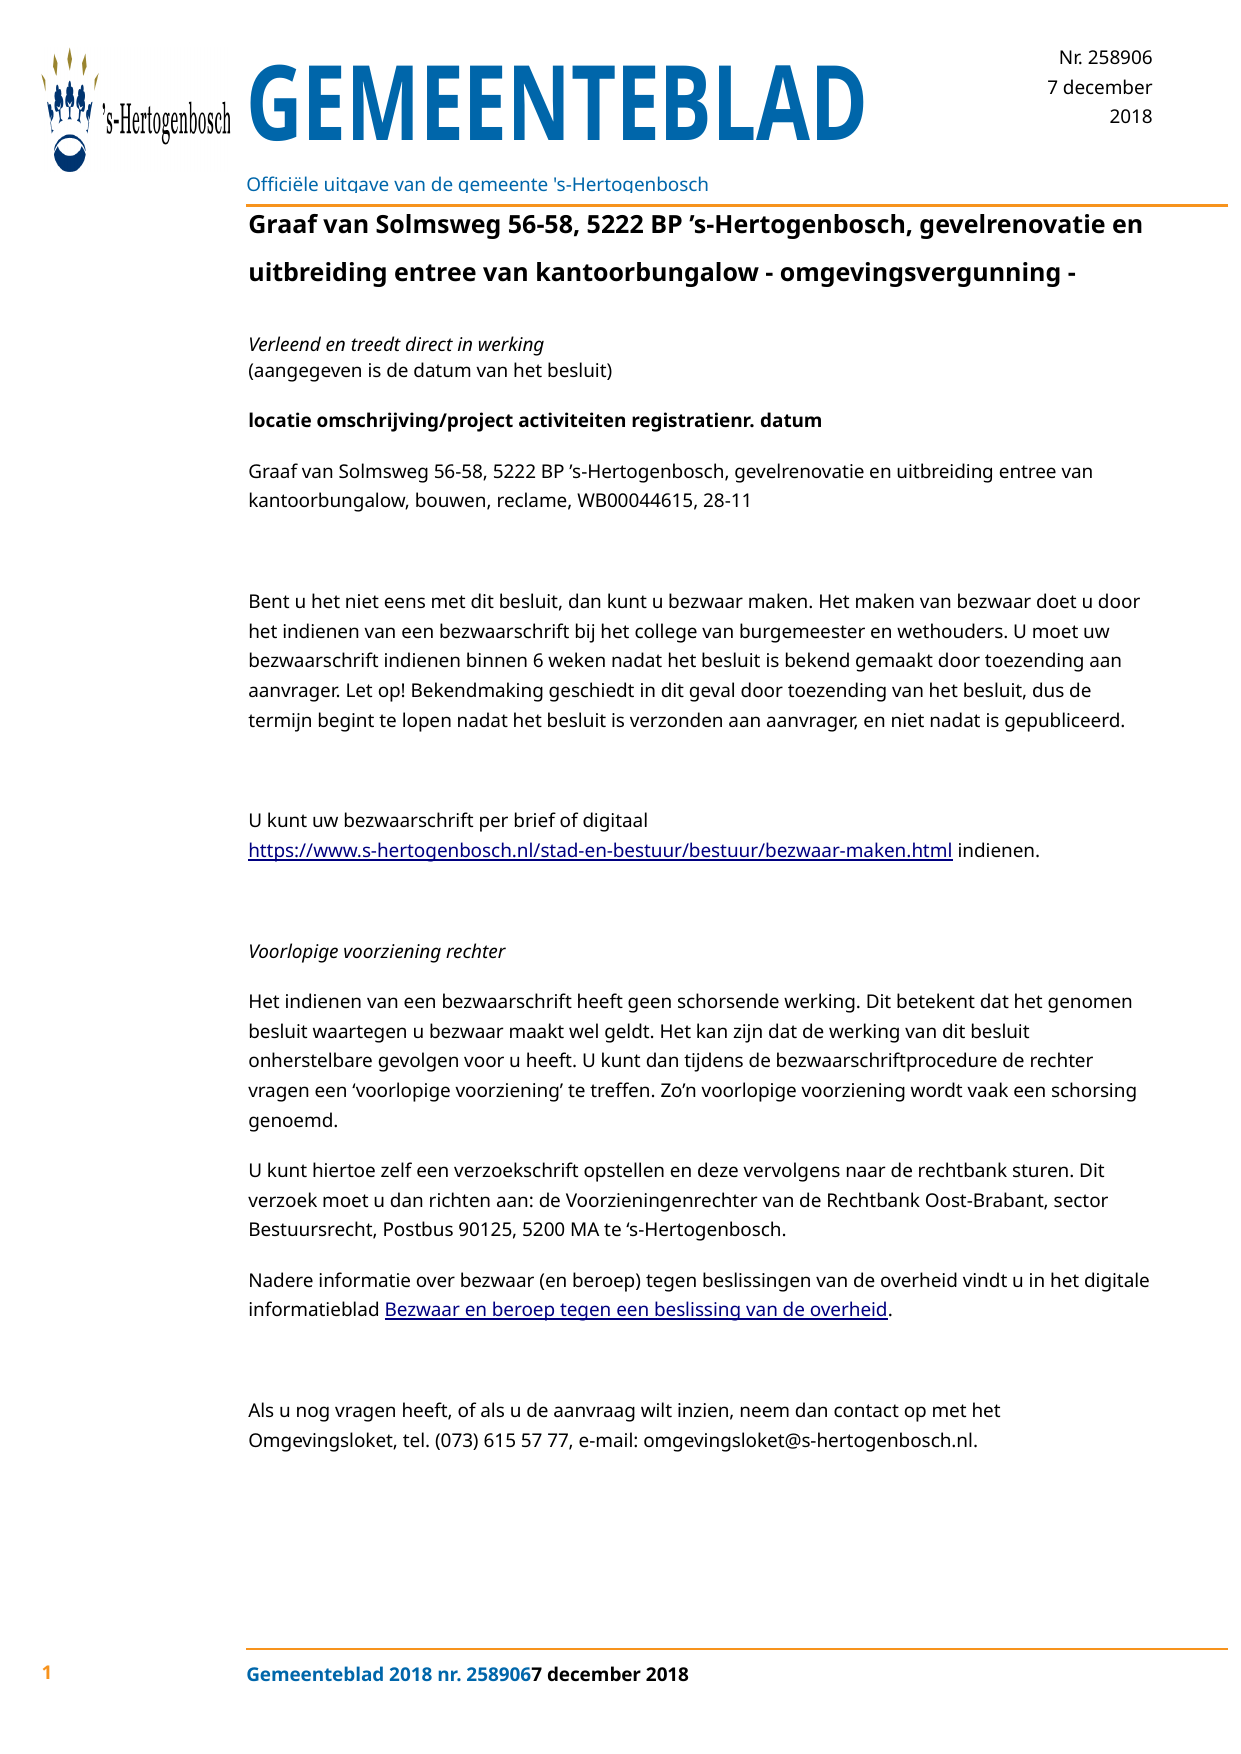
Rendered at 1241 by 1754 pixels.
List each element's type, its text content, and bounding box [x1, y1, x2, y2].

text U kunt uw bezwaarschrift per brief of digitaal https://www.s-hertogenbosch.nl/stad-en-bestuur/bestuur/bezwaar-maken.html indienen. [248, 808, 1152, 863]
text locatie omschrijving/project activiteiten registratienr. datum [248, 408, 1152, 433]
text Nadere informatie over bezwaar (en beroep) tegen beslissingen van de overheid vindt u in het digitale informatieblad Bezwaar en beroep tegen een beslissing van de overheid. [248, 1267, 1152, 1322]
text Als u nog vragen heeft, of als u de aanvraag wilt inzien, neem dan contact op met het Omgevingsloket, tel. (073) 615 57 77, e-mail: omgevingsloket@s-hertogenbosch.nl. [248, 1397, 1152, 1452]
text Graaf van Solmsweg 56-58, 5222 BP ’s-Hertogenbosch, gevelrenovatie en uitbreiding entree van kantoorbungalow, bouwen, reclame, WB00044615, 28-11 [248, 458, 1152, 513]
text Verleend en treedt direct in werking [248, 331, 1152, 357]
text Bent u het niet eens met dit besluit, dan kunt u bezwaar maken. Het maken van bezwaar doet u door het indienen van een bezwaarschrift bij het college van burgemeester en wethouders. U moet uw bezwaarschrift indienen binnen 6 weken nadat het besluit is bekend gemaakt door toezending aan aanvrager. Let op! Bekendmaking geschiedt in dit geval door toezending van het besluit, dus de termijn begint te lopen nadat het besluit is verzonden aan aanvrager, en niet nadat is gepubliceerd. [248, 588, 1152, 732]
picture [41, 47, 231, 172]
text Het indienen van een bezwaarschrift heeft geen schorsende werking. Dit betekent dat het genomen besluit waartegen u bezwaar maakt wel geldt. Het kan zijn dat de werking van dit besluit onherstelbare gevolgen voor u heeft. U kunt dan tijdens de bezwaarschriftprocedure de rechter vragen een ‘voorlopige voorziening’ te treffen. Zo’n voorlopige voorziening wordt vaak een schorsing genoemd. [248, 988, 1152, 1132]
text (aangegeven is de datum van het besluit) [248, 357, 1152, 383]
text U kunt hiertoe zelf een verzoekschrift opstellen en deze vervolgens naar de rechtbank sturen. Dit verzoek moet u dan richten aan: de Voorzieningenrechter van de Rechtbank Oost-Brabant, sector Bestuursrecht, Postbus 90125, 5200 MA te ‘s-Hertogenbosch. [248, 1157, 1152, 1242]
text Voorlopige voorziening rechter [248, 938, 1152, 964]
text Graaf van Solmsweg 56-58, 5222 BP ’s-Hertogenbosch, gevelrenovatie en uitbreiding entree van kantoorbungalow - omgevingsvergunning - [248, 207, 1152, 288]
